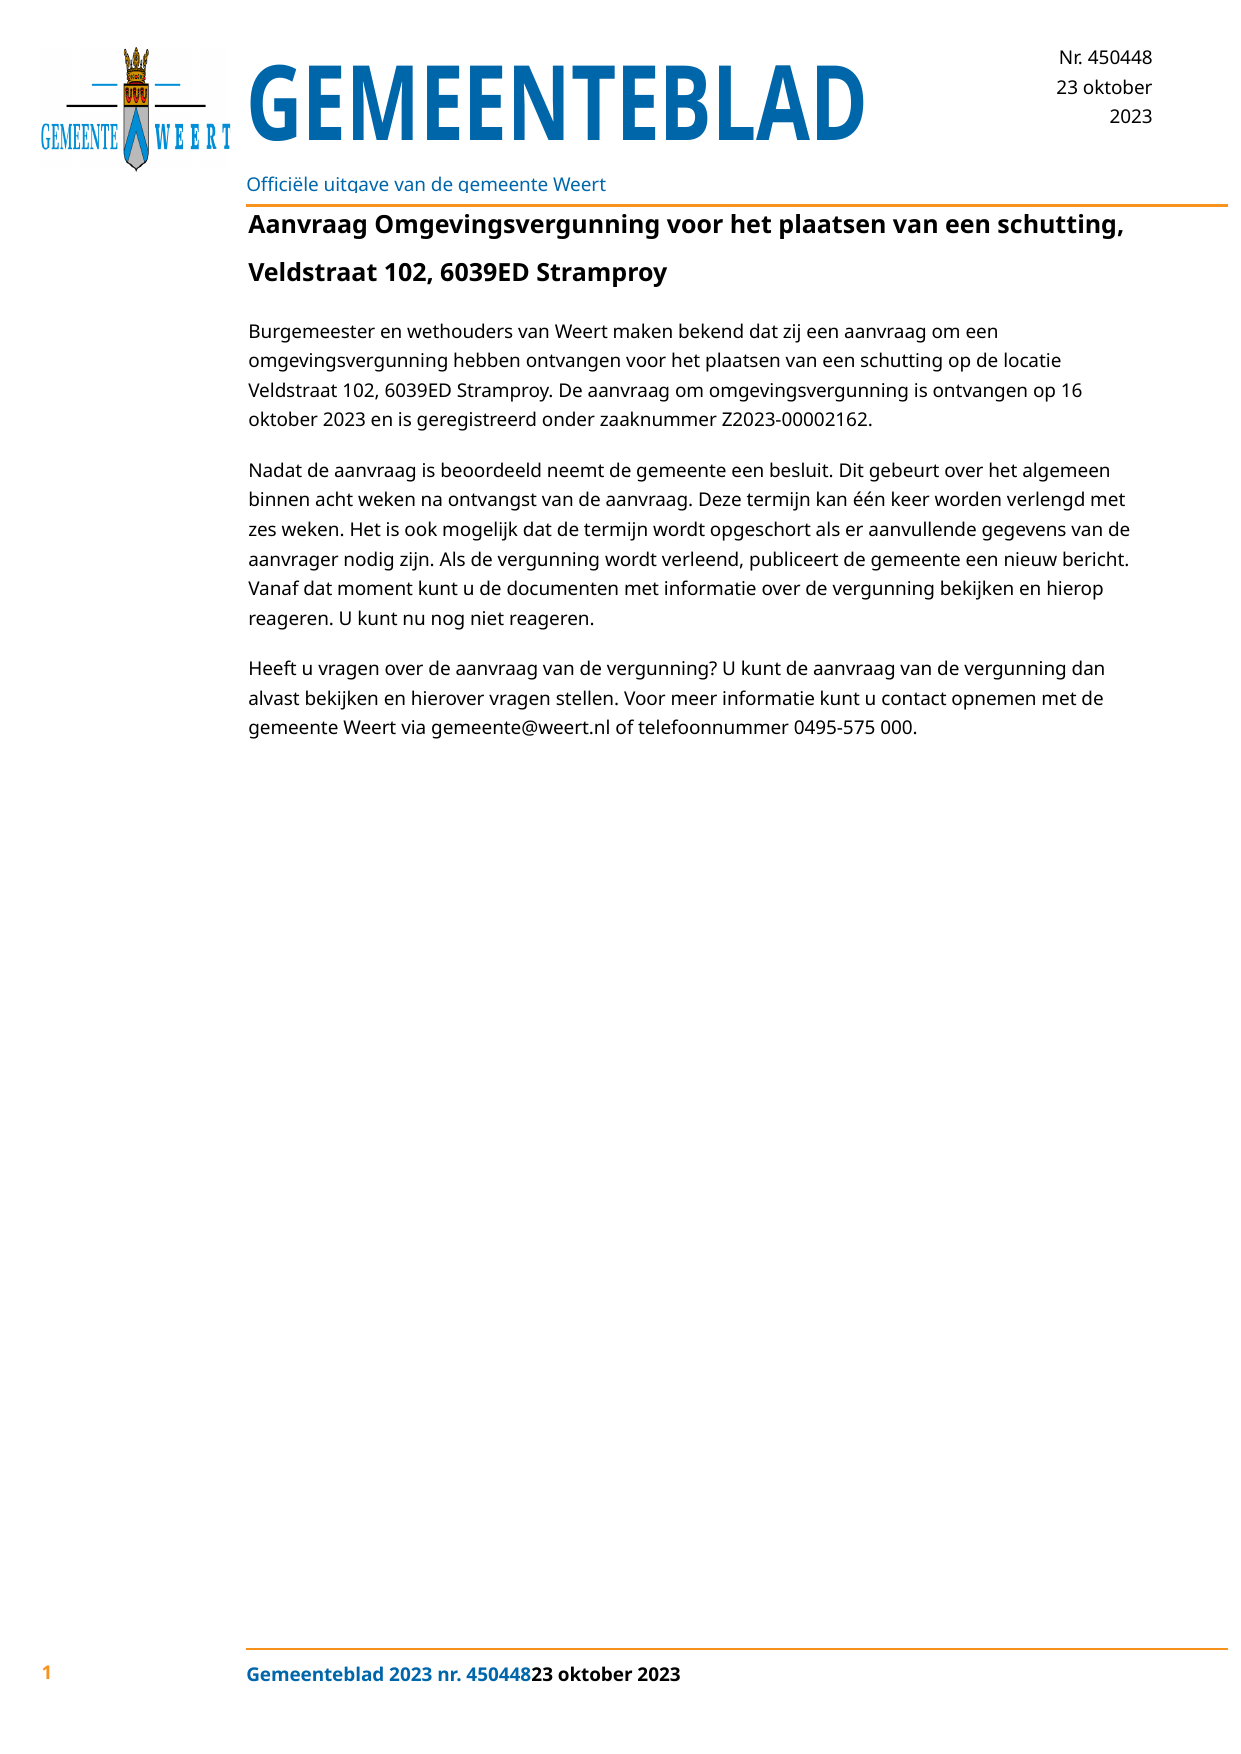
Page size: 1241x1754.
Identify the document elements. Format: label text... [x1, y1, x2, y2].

text Burgemeester en wethouders van Weert maken bekend dat zij een aanvraag om een omgevingsvergunning hebben ontvangen voor het plaatsen van een schutting op de locatie Veldstraat 102, 6039ED Stramproy. De aanvraag om omgevingsvergunning is ontvangen op 16 oktober 2023 en is geregistreerd onder zaaknummer Z2023-00002162. [248, 318, 1152, 432]
picture [41, 47, 231, 172]
text Nadat de aanvraag is beoordeeld neemt de gemeente een besluit. Dit gebeurt over het algemeen binnen acht weken na ontvangst van de aanvraag. Deze termijn kan één keer worden verlengd met zes weken. Het is ook mogelijk dat de termijn wordt opgeschort als er aanvullende gegevens van de aanvrager nodig zijn. Als de vergunning wordt verleend, publiceert de gemeente een nieuw bericht. Vanaf dat moment kunt u de documenten met informatie over de vergunning bekijken en hierop reageren. U kunt nu nog niet reageren. [248, 457, 1152, 631]
text Heeft u vragen over de aanvraag van de vergunning? U kunt de aanvraag van de vergunning dan alvast bekijken en hierover vragen stellen. Voor meer informatie kunt u contact opnemen met de gemeente Weert via gemeente@weert.nl of telefoonnummer 0495-575 000. [248, 655, 1152, 740]
text Aanvraag Omgevingsvergunning voor het plaatsen van een schutting, Veldstraat 102, 6039ED Stramproy [248, 207, 1152, 288]
